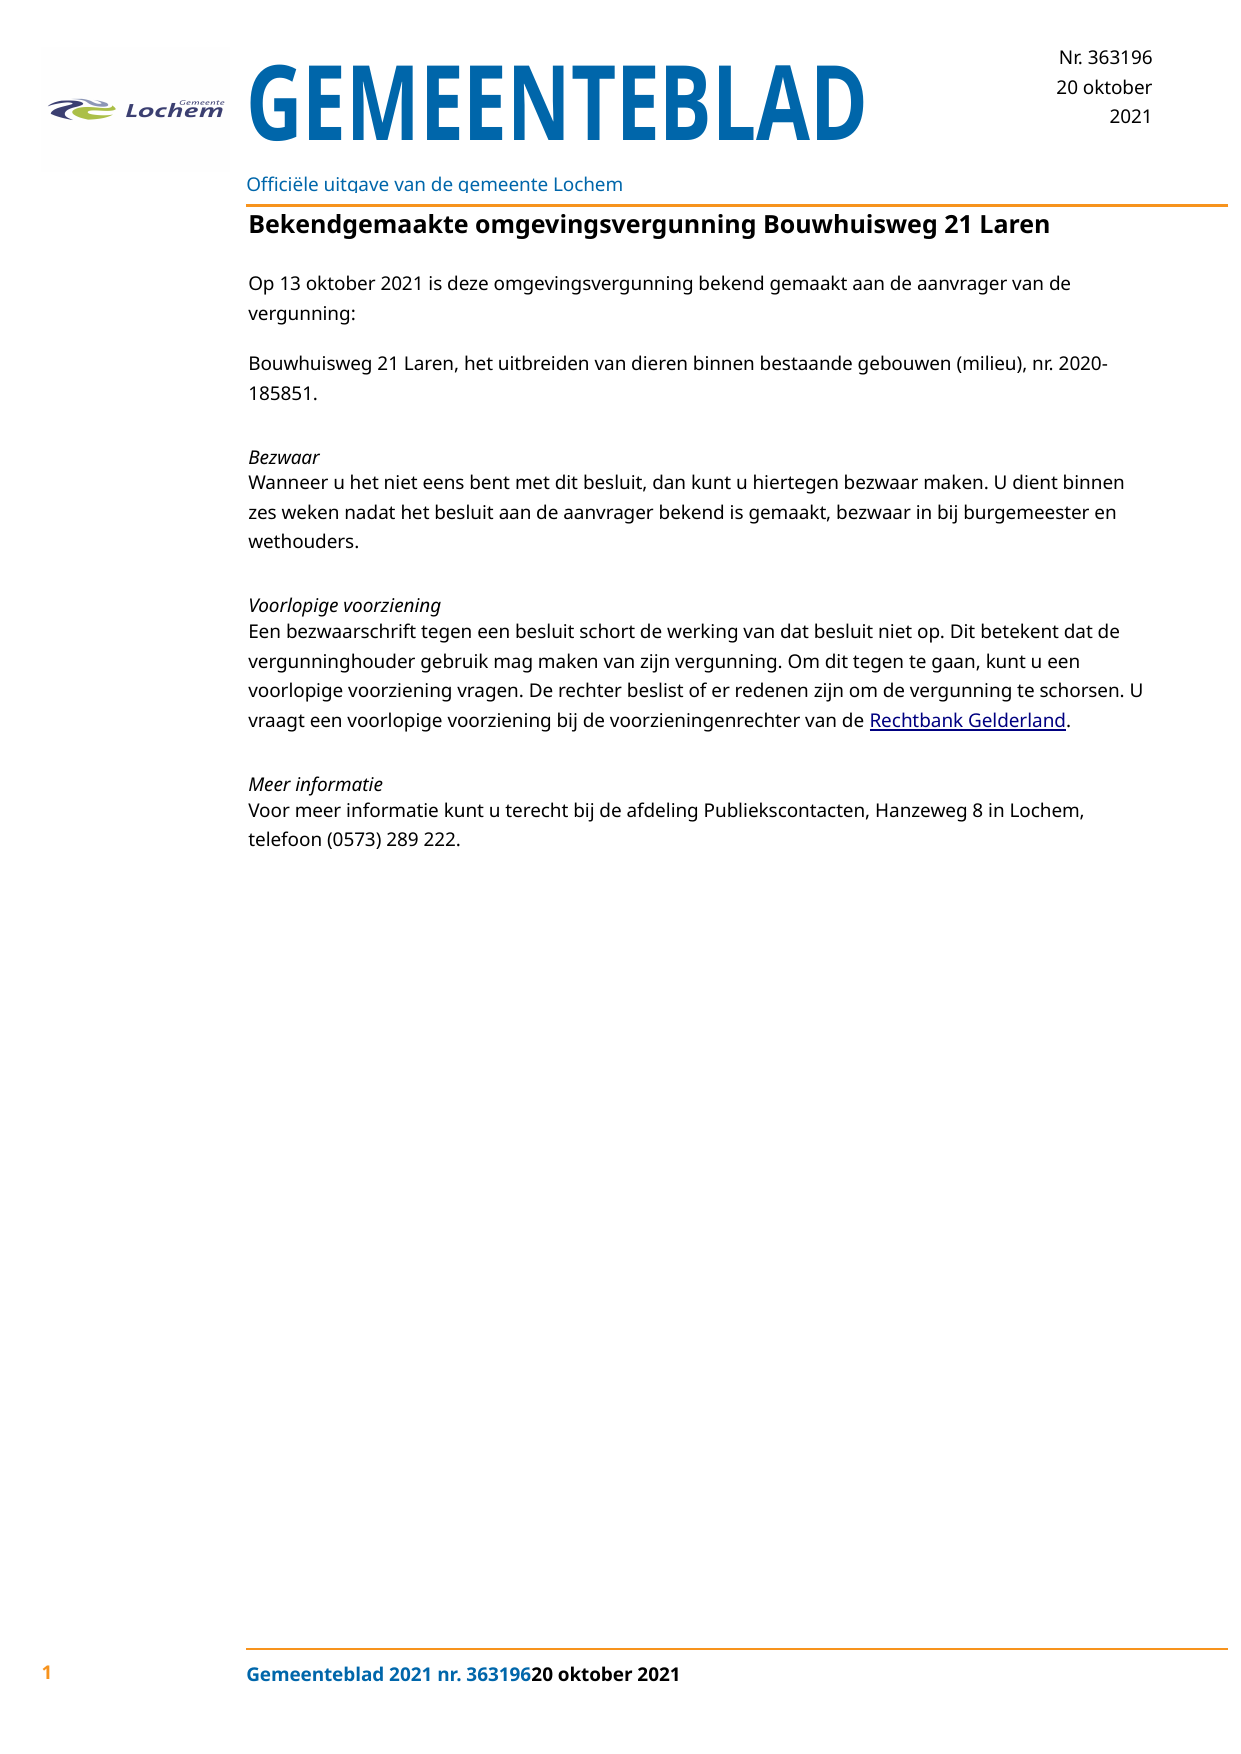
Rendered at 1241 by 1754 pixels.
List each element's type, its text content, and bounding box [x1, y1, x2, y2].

text Bezwaar [248, 444, 1152, 469]
text Bouwhuisweg 21 Laren, het uitbreiden van dieren binnen bestaande gebouwen (milieu), nr. 2020-185851. [248, 350, 1152, 406]
text Voor meer informatie kunt u terecht bij de afdeling Publiekscontacten, Hanzeweg 8 in Lochem, telefoon (0573) 289 222. [248, 797, 1152, 852]
text Meer informatie [248, 771, 1152, 797]
picture [41, 47, 231, 172]
text Voorlopige voorziening [248, 593, 1152, 618]
text Bekendgemaakte omgevingsvergunning Bouwhuisweg 21 Laren [248, 207, 1152, 241]
text Op 13 oktober 2021 is deze omgevingsvergunning bekend gemaakt aan de aanvrager van de vergunning: [248, 270, 1152, 326]
text Wanneer u het niet eens bent met dit besluit, dan kunt u hiertegen bezwaar maken. U dient binnen zes weken nadat het besluit aan de aanvrager bekend is gemaakt, bezwaar in bij burgemeester en wethouders. [248, 469, 1152, 554]
text Een bezwaarschrift tegen een besluit schort de werking van dat besluit niet op. Dit betekent dat de vergunninghouder gebruik mag maken van zijn vergunning. Om dit tegen te gaan, kunt u een voorlopige voorziening vragen. De rechter beslist of er redenen zijn om de vergunning te schorsen. U vraagt een voorlopige voorziening bij de voorzieningenrechter van de Rechtbank Gelderland. [248, 618, 1152, 733]
